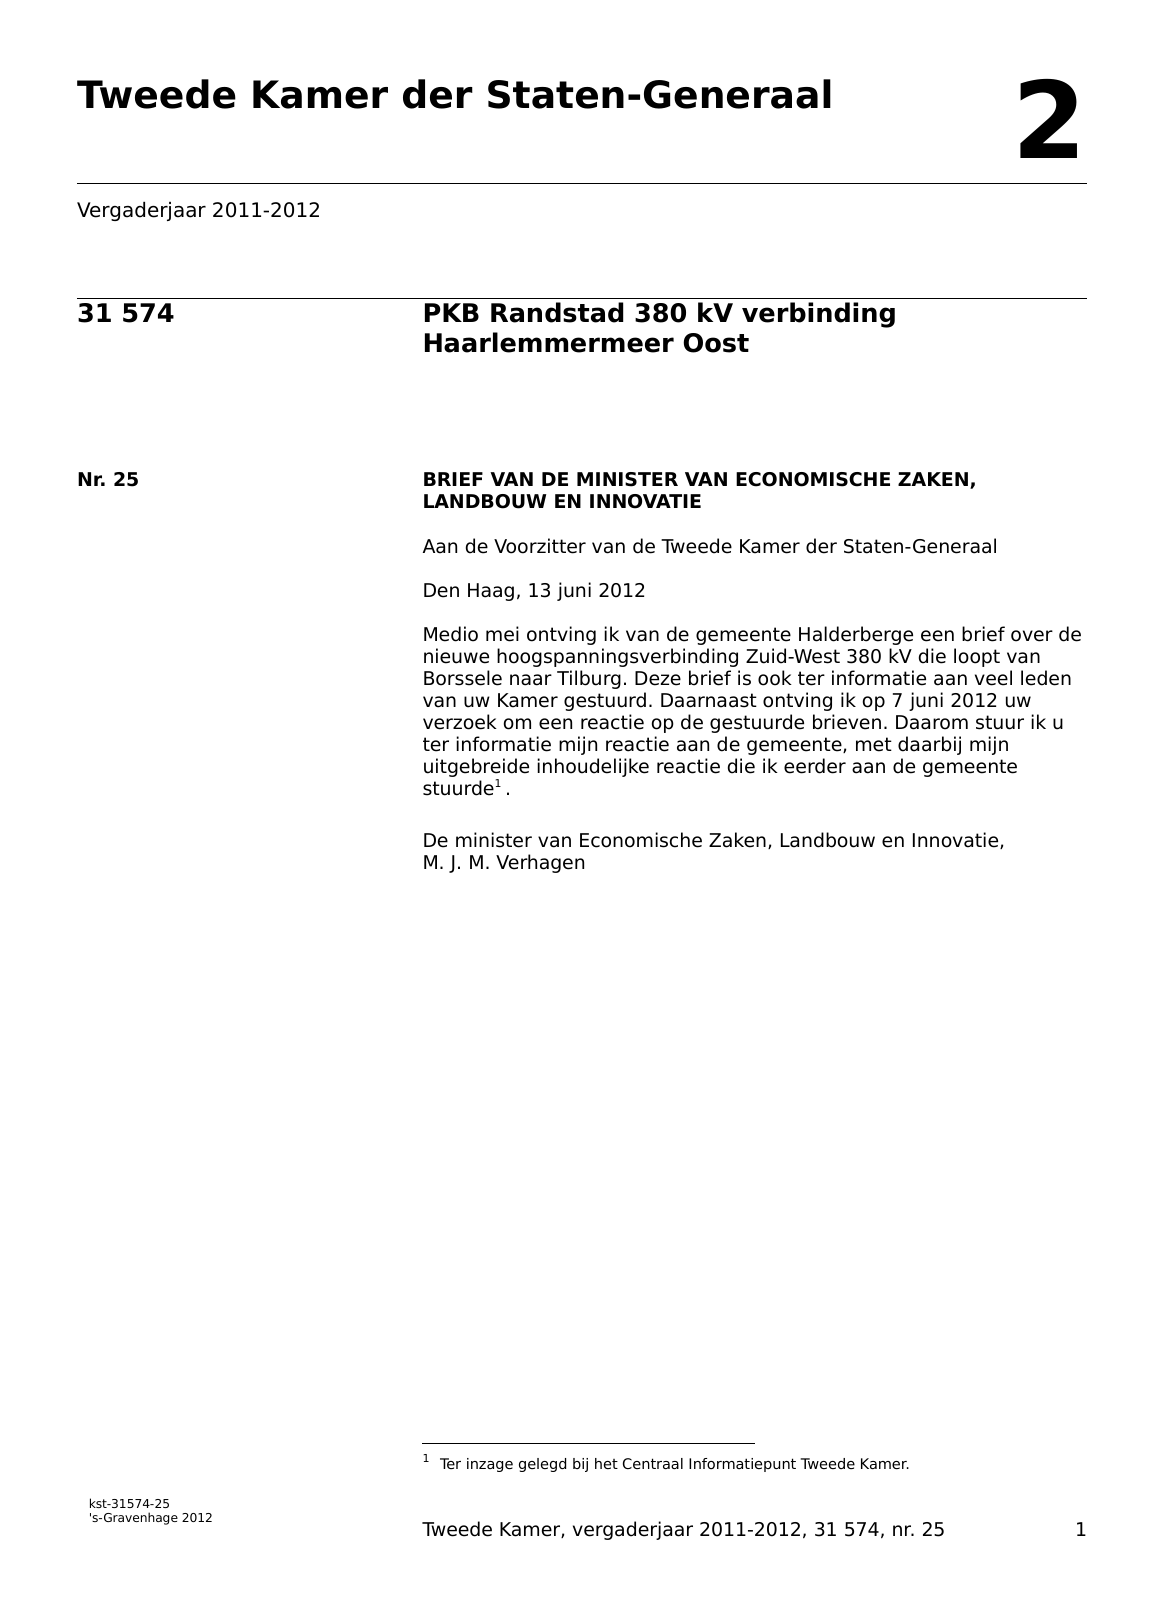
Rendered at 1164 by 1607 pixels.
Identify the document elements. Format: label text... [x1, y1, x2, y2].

subtitle Nr. 25 BRIEF VAN DE MINISTER VAN ECONOMISCHE ZAKEN, LANDBOUW EN INNOVATIE [77, 469, 1087, 513]
text Aan de Voorzitter van de Tweede Kamer der Staten-Generaal [422, 536, 1087, 557]
text kst-31574-25 [88, 1497, 323, 1511]
text Den Haag, 13 juni 2012 [422, 580, 1087, 602]
text Ter inzage gelegd bij het Centraal Informatiepunt Tweede Kamer. [422, 1452, 1087, 1474]
subtitle 31 574 PKB Randstad 380 kV verbinding Haarlemmermeer Oost [77, 299, 1087, 358]
table_header Tweede Kamer der Staten-Generaal [77, 59, 886, 183]
table_cell Vergaderjaar 2011-2012 [77, 184, 1087, 298]
text De minister van Economische Zaken, Landbouw en Innovatie, M. J. M. Verhagen [422, 830, 1087, 874]
text Medio mei ontving ik van de gemeente Halderberge een brief over de nieuwe hoogspanningsverbinding Zuid-West 380 kV die loopt van Borssele naar Tilburg. Deze brief is ook ter informatie aan veel leden van uw Kamer gestuurd. Daarnaast ontving ik op 7 juni 2012 uw verzoek om een reactie op de gestuurde brieven. Daarom stuur ik u ter informatie mijn reactie aan de gemeente, met daarbij mijn uitgebreide inhoudelijke reactie die ik eerder aan de gemeente stuurde. [422, 624, 1087, 800]
text 's-Gravenhage 2012 [88, 1511, 323, 1525]
table_header 2 [886, 59, 1087, 183]
